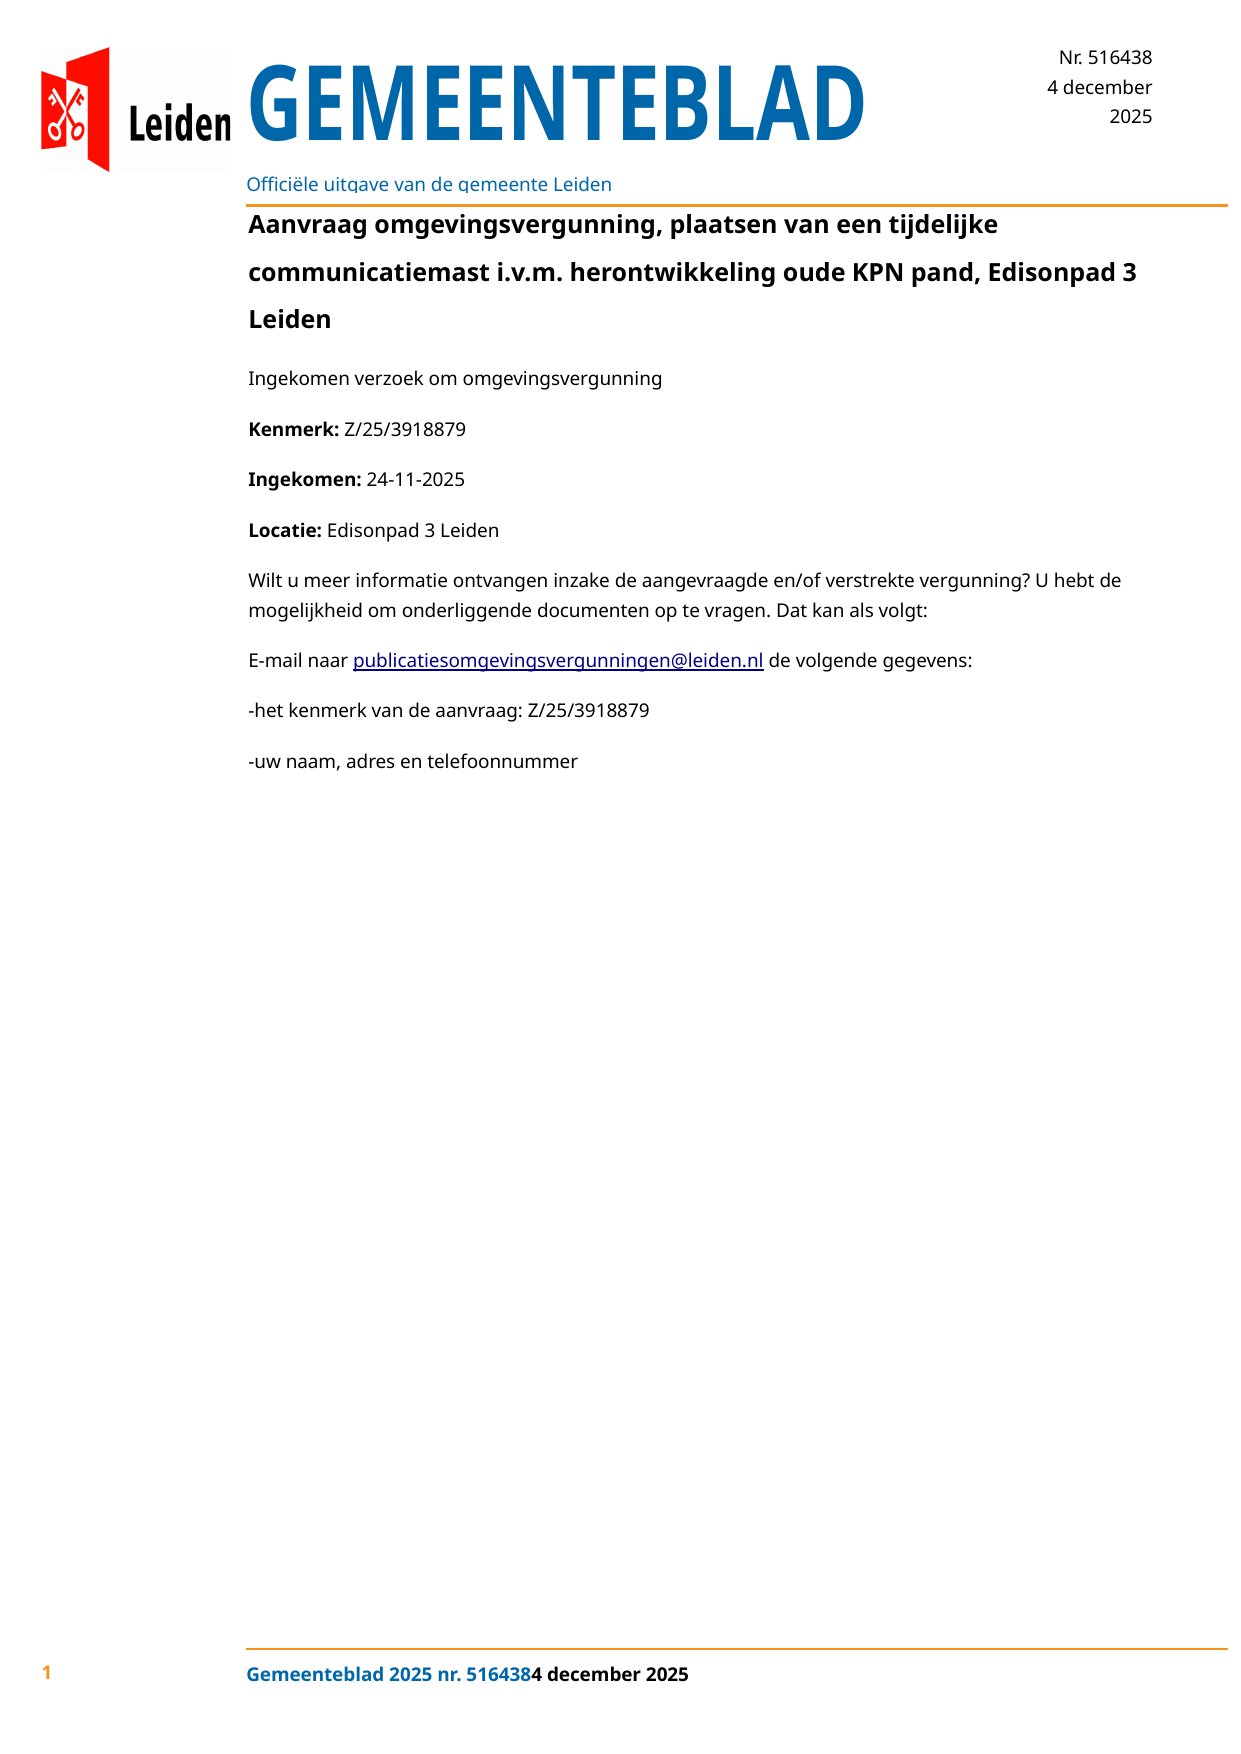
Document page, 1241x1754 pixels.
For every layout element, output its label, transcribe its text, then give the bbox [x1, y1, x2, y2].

text -uw naam, adres en telefoonnummer [248, 748, 1152, 774]
text Ingekomen: 24-11-2025 [248, 466, 1152, 492]
text Wilt u meer informatie ontvangen inzake de aangevraagde en/of verstrekte vergunning? U hebt de mogelijkheid om onderliggende documenten op te vragen. Dat kan als volgt: [248, 567, 1152, 622]
text Kenmerk: Z/25/3918879 [248, 416, 1152, 442]
picture [41, 47, 231, 172]
text -het kenmerk van de aanvraag: Z/25/3918879 [248, 698, 1152, 723]
text Aanvraag omgevingsvergunning, plaatsen van een tijdelijke communicatiemast i.v.m. herontwikkeling oude KPN pand, Edisonpad 3 Leiden [248, 207, 1152, 336]
text E-mail naar publicatiesomgevingsvergunningen@leiden.nl de volgende gegevens: [248, 647, 1152, 673]
text Ingekomen verzoek om omgevingsvergunning [248, 366, 1152, 391]
text Locatie: Edisonpad 3 Leiden [248, 517, 1152, 542]
